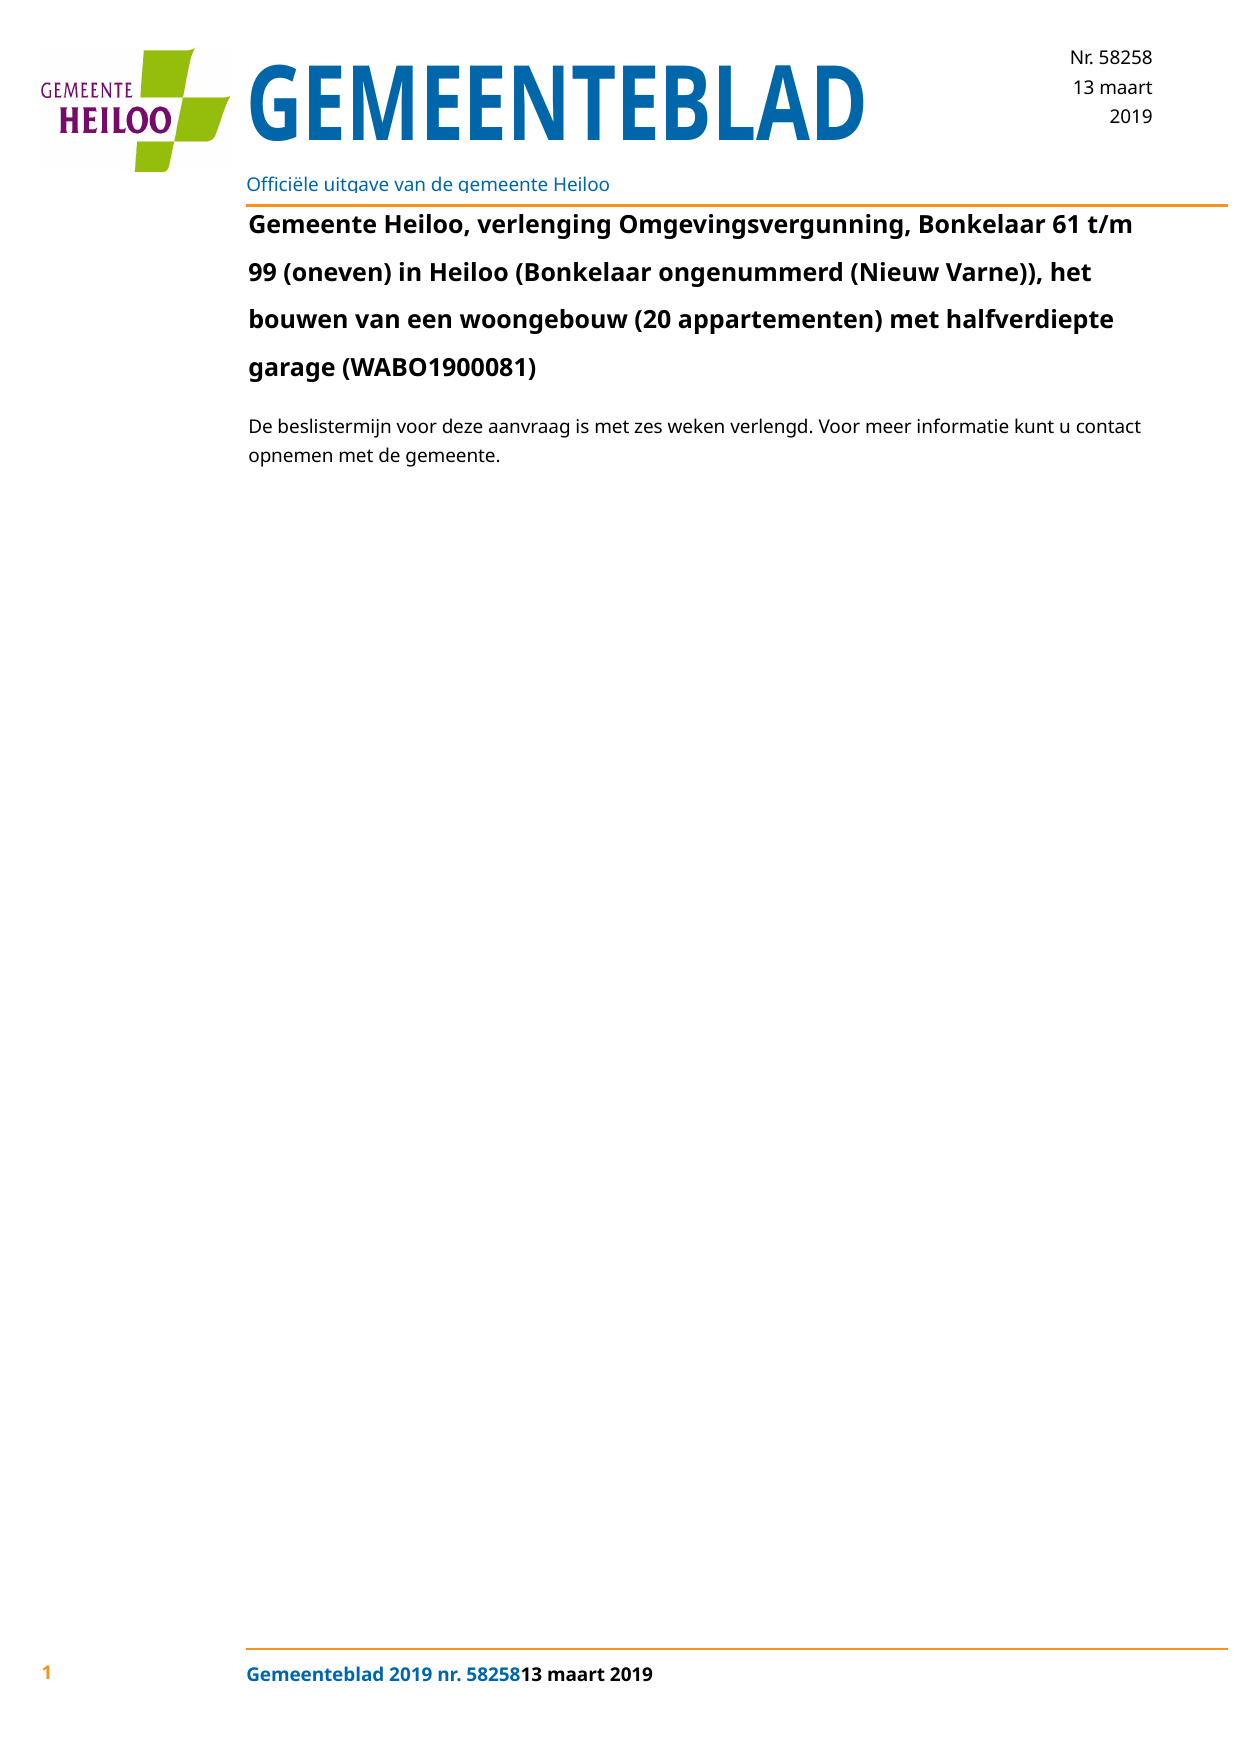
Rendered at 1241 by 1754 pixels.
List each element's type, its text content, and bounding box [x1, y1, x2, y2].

text Gemeente Heiloo, verlenging Omgevingsvergunning, Bonkelaar 61 t/m 99 (oneven) in Heiloo (Bonkelaar ongenummerd (Nieuw Varne)), het bouwen van een woongebouw (20 appartementen) met halfverdiepte garage (WABO1900081) [248, 207, 1152, 384]
picture [41, 47, 231, 172]
text De beslistermijn voor deze aanvraag is met zes weken verlengd. Voor meer informatie kunt u contact opnemen met de gemeente. [248, 413, 1152, 468]
